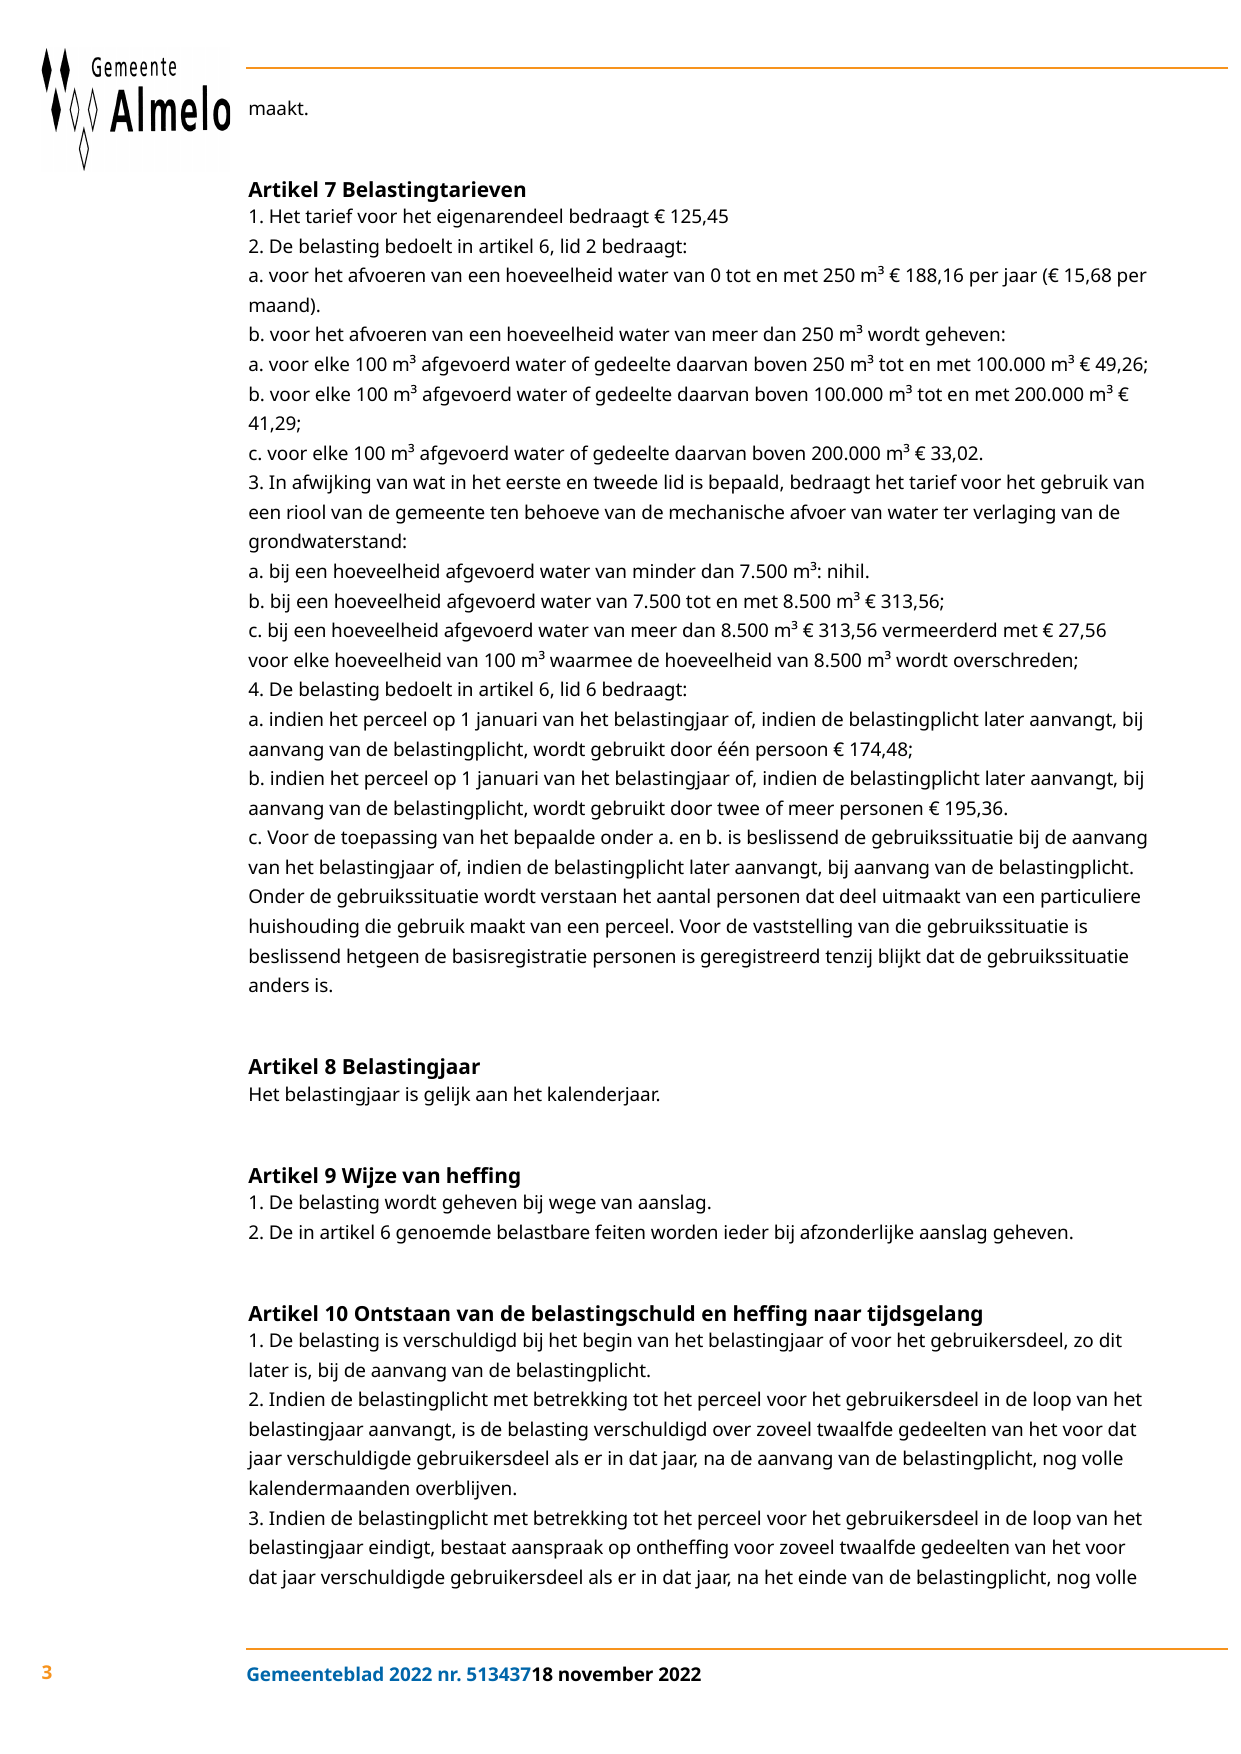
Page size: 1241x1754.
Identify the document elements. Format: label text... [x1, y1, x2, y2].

text 1. De belasting wordt geheven bij wege van aanslag. [248, 1189, 1152, 1215]
text 1. Het tarief voor het eigenarendeel bedraagt € 125,45 [248, 203, 1152, 229]
text maakt. [248, 95, 1152, 121]
text 1. De belasting is verschuldigd bij het begin van het belastingjaar of voor het gebruikersdeel, zo dit later is, bij de aanvang van de belastingplicht. [248, 1327, 1152, 1383]
text c. bij een hoeveelheid afgevoerd water van meer dan 8.500 m³ € 313,56 vermeerderd met € 27,56 voor elke hoeveelheid van 100 m³ waarmee de hoeveelheid van 8.500 m³ wordt overschreden; [248, 617, 1152, 673]
text a. indien het perceel op 1 januari van het belastingjaar of, indien de belastingplicht later aanvangt, bij aanvang van de belastingplicht, wordt gebruikt door één persoon € 174,48; [248, 706, 1152, 761]
text 2. Indien de belastingplicht met betrekking tot het perceel voor het gebruikersdeel in de loop van het belastingjaar aanvangt, is de belasting verschuldigd over zoveel twaalfde gedeelten van het voor dat jaar verschuldigde gebruikersdeel als er in dat jaar, na de aanvang van de belastingplicht, nog volle kalendermaanden overblijven. [248, 1386, 1152, 1501]
text c. voor elke 100 m³ afgevoerd water of gedeelte daarvan boven 200.000 m³ € 33,02. [248, 440, 1152, 466]
text a. voor het afvoeren van een hoeveelheid water van 0 tot en met 250 m³ € 188,16 per jaar (€ 15,68 per maand). [248, 262, 1152, 318]
text 2. De belasting bedoelt in artikel 6, lid 2 bedraagt: [248, 233, 1152, 258]
text Artikel 10 Ontstaan van de belastingschuld en heffing naar tijdsgelang [248, 1299, 1152, 1327]
text Artikel 9 Wijze van heffing [248, 1161, 1152, 1189]
text 2. De in artikel 6 genoemde belastbare feiten worden ieder bij afzonderlijke aanslag geheven. [248, 1219, 1152, 1244]
text Artikel 8 Belastingjaar [248, 1052, 1152, 1081]
text Het belastingjaar is gelijk aan het kalenderjaar. [248, 1081, 1152, 1107]
text b. bij een hoeveelheid afgevoerd water van 7.500 tot en met 8.500 m³ € 313,56; [248, 588, 1152, 613]
text 3. In afwijking van wat in het eerste en tweede lid is bepaald, bedraagt het tarief voor het gebruik van een riool van de gemeente ten behoeve van de mechanische afvoer van water ter verlaging van de grondwaterstand: [248, 469, 1152, 554]
text c. Voor de toepassing van het bepaalde onder a. en b. is beslissend de gebruikssituatie bij de aanvang van het belastingjaar of, indien de belastingplicht later aanvangt, bij aanvang van de belastingplicht. Onder de gebruikssituatie wordt verstaan het aantal personen dat deel uitmaakt van een particuliere huishouding die gebruik maakt van een perceel. Voor de vaststelling van die gebruikssituatie is beslissend hetgeen de basisregistratie personen is geregistreerd tenzij blijkt dat de gebruikssituatie anders is. [248, 824, 1152, 998]
text Artikel 7 Belastingtarieven [248, 175, 1152, 203]
picture [41, 47, 231, 172]
text a. voor elke 100 m³ afgevoerd water of gedeelte daarvan boven 250 m³ tot en met 100.000 m³ € 49,26; [248, 351, 1152, 377]
text b. indien het perceel op 1 januari van het belastingjaar of, indien de belastingplicht later aanvangt, bij aanvang van de belastingplicht, wordt gebruikt door twee of meer personen € 195,36. [248, 765, 1152, 821]
text 4. De belasting bedoelt in artikel 6, lid 6 bedraagt: [248, 677, 1152, 702]
text b. voor elke 100 m³ afgevoerd water of gedeelte daarvan boven 100.000 m³ tot en met 200.000 m³ € 41,29; [248, 381, 1152, 436]
text b. voor het afvoeren van een hoeveelheid water van meer dan 250 m³ wordt geheven: [248, 322, 1152, 347]
text a. bij een hoeveelheid afgevoerd water van minder dan 7.500 m³: nihil. [248, 558, 1152, 584]
text 3. Indien de belastingplicht met betrekking tot het perceel voor het gebruikersdeel in de loop van het belastingjaar eindigt, bestaat aanspraak op ontheffing voor zoveel twaalfde gedeelten van het voor dat jaar verschuldigde gebruikersdeel als er in dat jaar, na het einde van de belastingplicht, nog volle [248, 1505, 1152, 1590]
